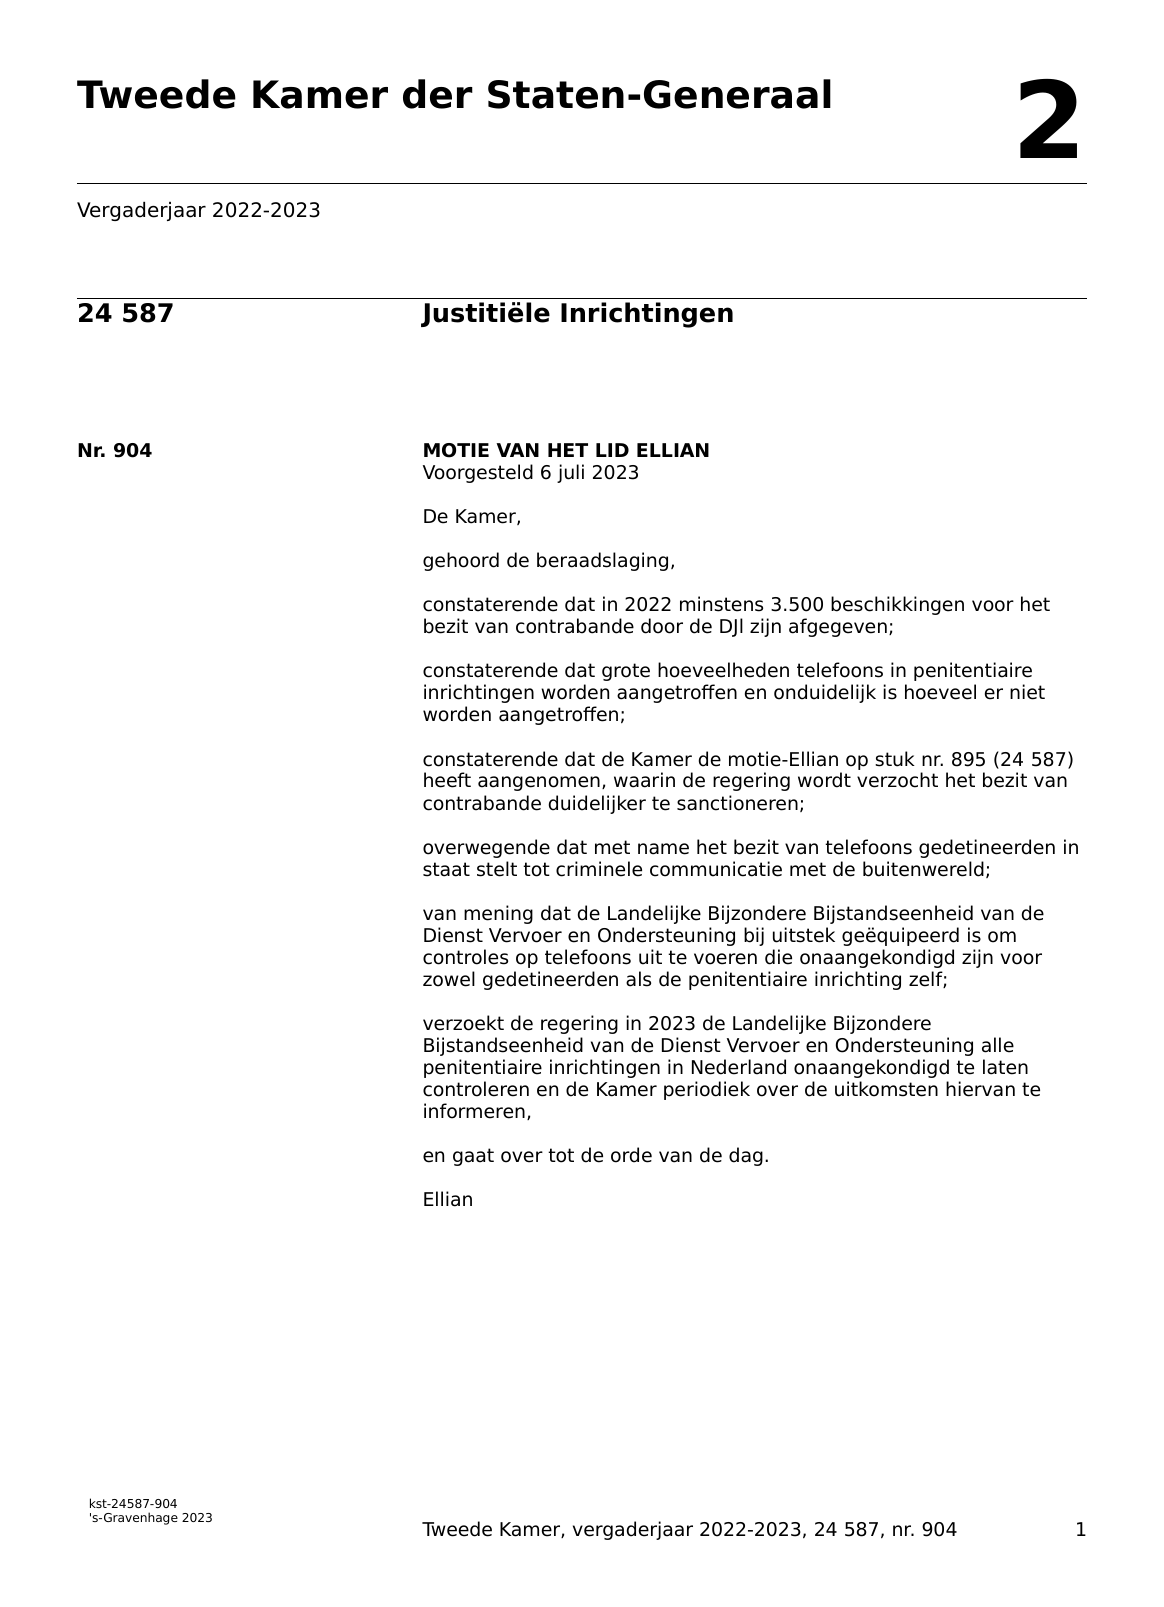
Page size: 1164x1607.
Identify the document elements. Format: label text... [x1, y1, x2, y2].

table_cell Vergaderjaar 2022-2023 [77, 184, 1087, 298]
text Voorgesteld 6 juli 2023 [422, 462, 1087, 484]
text constaterende dat in 2022 minstens 3.500 beschikkingen voor het bezit van contrabande door de DJl zijn afgegeven; [422, 594, 1087, 638]
text van mening dat de Landelijke Bijzondere Bijstandseenheid van de Dienst Vervoer en Ondersteuning bij uitstek geëquipeerd is om controles op telefoons uit te voeren die onaangekondigd zijn voor zowel gedetineerden als de penitentiaire inrichting zelf; [422, 903, 1087, 991]
text kst-24587-904 [88, 1497, 323, 1511]
table_header Tweede Kamer der Staten-Generaal [77, 59, 886, 183]
subtitle Nr. 904 MOTIE VAN HET LID ELLIAN [77, 440, 1087, 462]
text constaterende dat de Kamer de motie-Ellian op stuk nr. 895 (24 587) heeft aangenomen, waarin de regering wordt verzocht het bezit van contrabande duidelijker te sanctioneren; [422, 748, 1087, 814]
table_header 2 [886, 59, 1087, 183]
text 's-Gravenhage 2023 [88, 1511, 323, 1525]
subtitle 24 587 Justitiële Inrichtingen [77, 299, 1087, 329]
text Ellian [422, 1189, 1087, 1211]
text overwegende dat met name het bezit van telefoons gedetineerden in staat stelt tot criminele communicatie met de buitenwereld; [422, 837, 1087, 881]
text constaterende dat grote hoeveelheden telefoons in penitentiaire inrichtingen worden aangetroffen en onduidelijk is hoeveel er niet worden aangetroffen; [422, 660, 1087, 726]
text De Kamer, [422, 506, 1087, 528]
text gehoord de beraadslaging, [422, 550, 1087, 572]
text en gaat over tot de orde van de dag. [422, 1145, 1087, 1167]
text verzoekt de regering in 2023 de Landelijke Bijzondere Bijstandseenheid van de Dienst Vervoer en Ondersteuning alle penitentiaire inrichtingen in Nederland onaangekondigd te laten controleren en de Kamer periodiek over de uitkomsten hiervan te informeren, [422, 1013, 1087, 1123]
